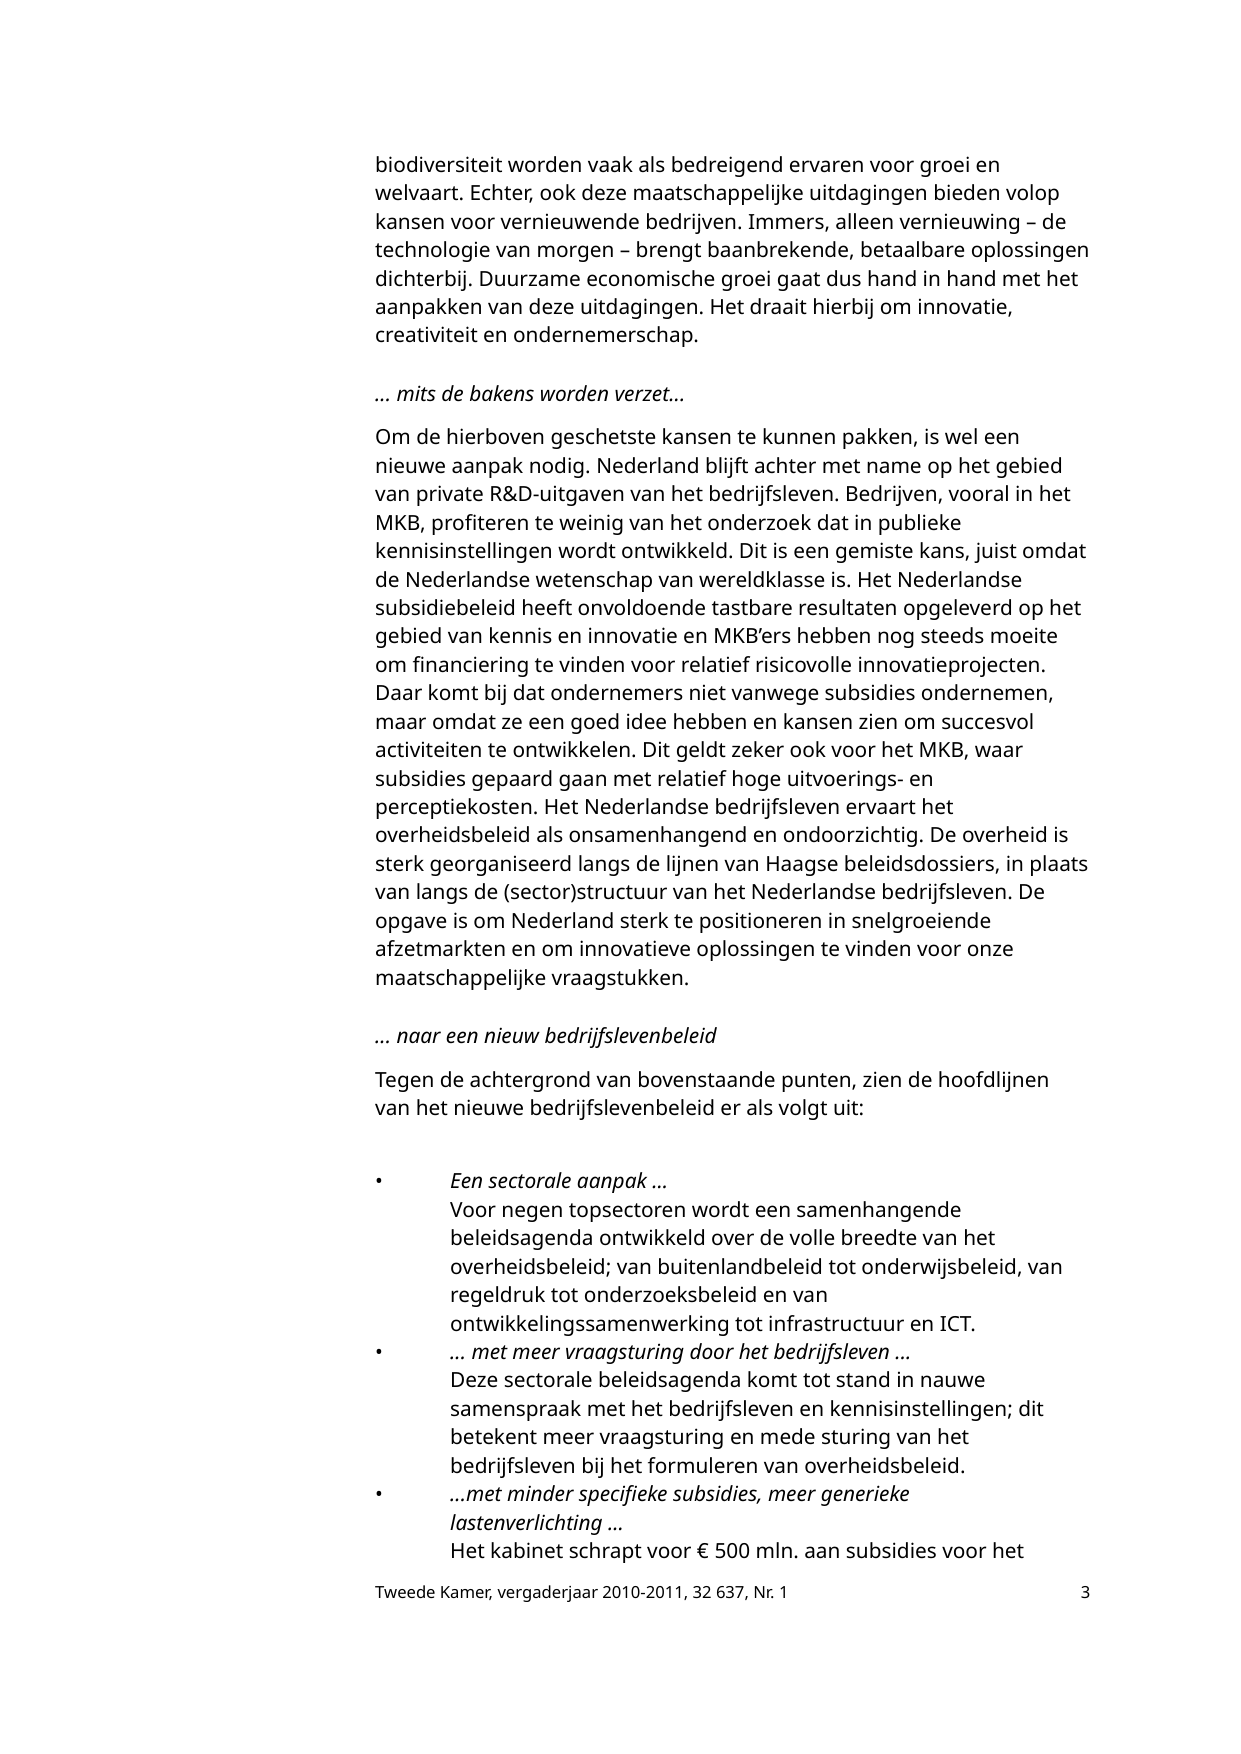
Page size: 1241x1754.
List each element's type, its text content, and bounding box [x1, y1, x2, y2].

list ... met meer vraagsturing door het bedrijfsleven ... [375, 1337, 1090, 1366]
list Voor negen topsectoren wordt een samenhangende beleidsagenda ontwikkeld over de volle breedte van het overheidsbeleid; van buitenlandbeleid tot onderwijsbeleid, van regeldruk tot onderzoeksbeleid en van ontwikkelingssamenwerking tot infrastructuur en ICT. [375, 1195, 1090, 1337]
list Een sectorale aanpak ... [375, 1167, 1090, 1195]
text biodiversiteit worden vaak als bedreigend ervaren voor groei en welvaart. Echter, ook deze maatschappelijke uitdagingen bieden volop kansen voor vernieuwende bedrijven. Immers, alleen vernieuwing – de technologie van morgen – brengt baanbrekende, betaalbare oplossingen dichterbij. Duurzame economische groei gaat dus hand in hand met het aanpakken van deze uitdagingen. Het draait hierbij om innovatie, creativiteit en ondernemerschap. [375, 150, 1090, 349]
list ...met minder specifieke subsidies, meer generieke lastenverlichting ... [375, 1479, 1090, 1536]
text ... naar een nieuw bedrijfslevenbeleid [375, 1021, 1090, 1050]
list Deze sectorale beleidsagenda komt tot stand in nauwe samenspraak met het bedrijfsleven en kennisinstellingen; dit betekent meer vraagsturing en mede sturing van het bedrijfsleven bij het formuleren van overheidsbeleid. [375, 1366, 1090, 1479]
text Tegen de achtergrond van bovenstaande punten, zien de hoofdlijnen van het nieuwe bedrijfslevenbeleid er als volgt uit: [375, 1065, 1090, 1122]
list Het kabinet schrapt voor € 500 mln. aan subsidies voor het [375, 1536, 1090, 1565]
text Om de hierboven geschetste kansen te kunnen pakken, is wel een nieuwe aanpak nodig. Nederland blijft achter met name op het gebied van private R&D-uitgaven van het bedrijfsleven. Bedrijven, vooral in het MKB, profiteren te weinig van het onderzoek dat in publieke kennisinstellingen wordt ontwikkeld. Dit is een gemiste kans, juist omdat de Nederlandse wetenschap van wereldklasse is. Het Nederlandse subsidiebeleid heeft onvoldoende tastbare resultaten opgeleverd op het gebied van kennis en innovatie en MKB’ers hebben nog steeds moeite om financiering te vinden voor relatief risicovolle innovatieprojecten. Daar komt bij dat ondernemers niet vanwege subsidies ondernemen, maar omdat ze een goed idee hebben en kansen zien om succesvol activiteiten te ontwikkelen. Dit geldt zeker ook voor het MKB, waar subsidies gepaard gaan met relatief hoge uitvoerings- en perceptiekosten. Het Nederlandse bedrijfsleven ervaart het overheidsbeleid als onsamenhangend en ondoorzichtig. De overheid is sterk georganiseerd langs de lijnen van Haagse beleidsdossiers, in plaats van langs de (sector)structuur van het Nederlandse bedrijfsleven. De opgave is om Nederland sterk te positioneren in snelgroeiende afzetmarkten en om innovatieve oplossingen te vinden voor onze maatschappelijke vraagstukken. [375, 422, 1090, 991]
text ... mits de bakens worden verzet... [375, 379, 1090, 407]
